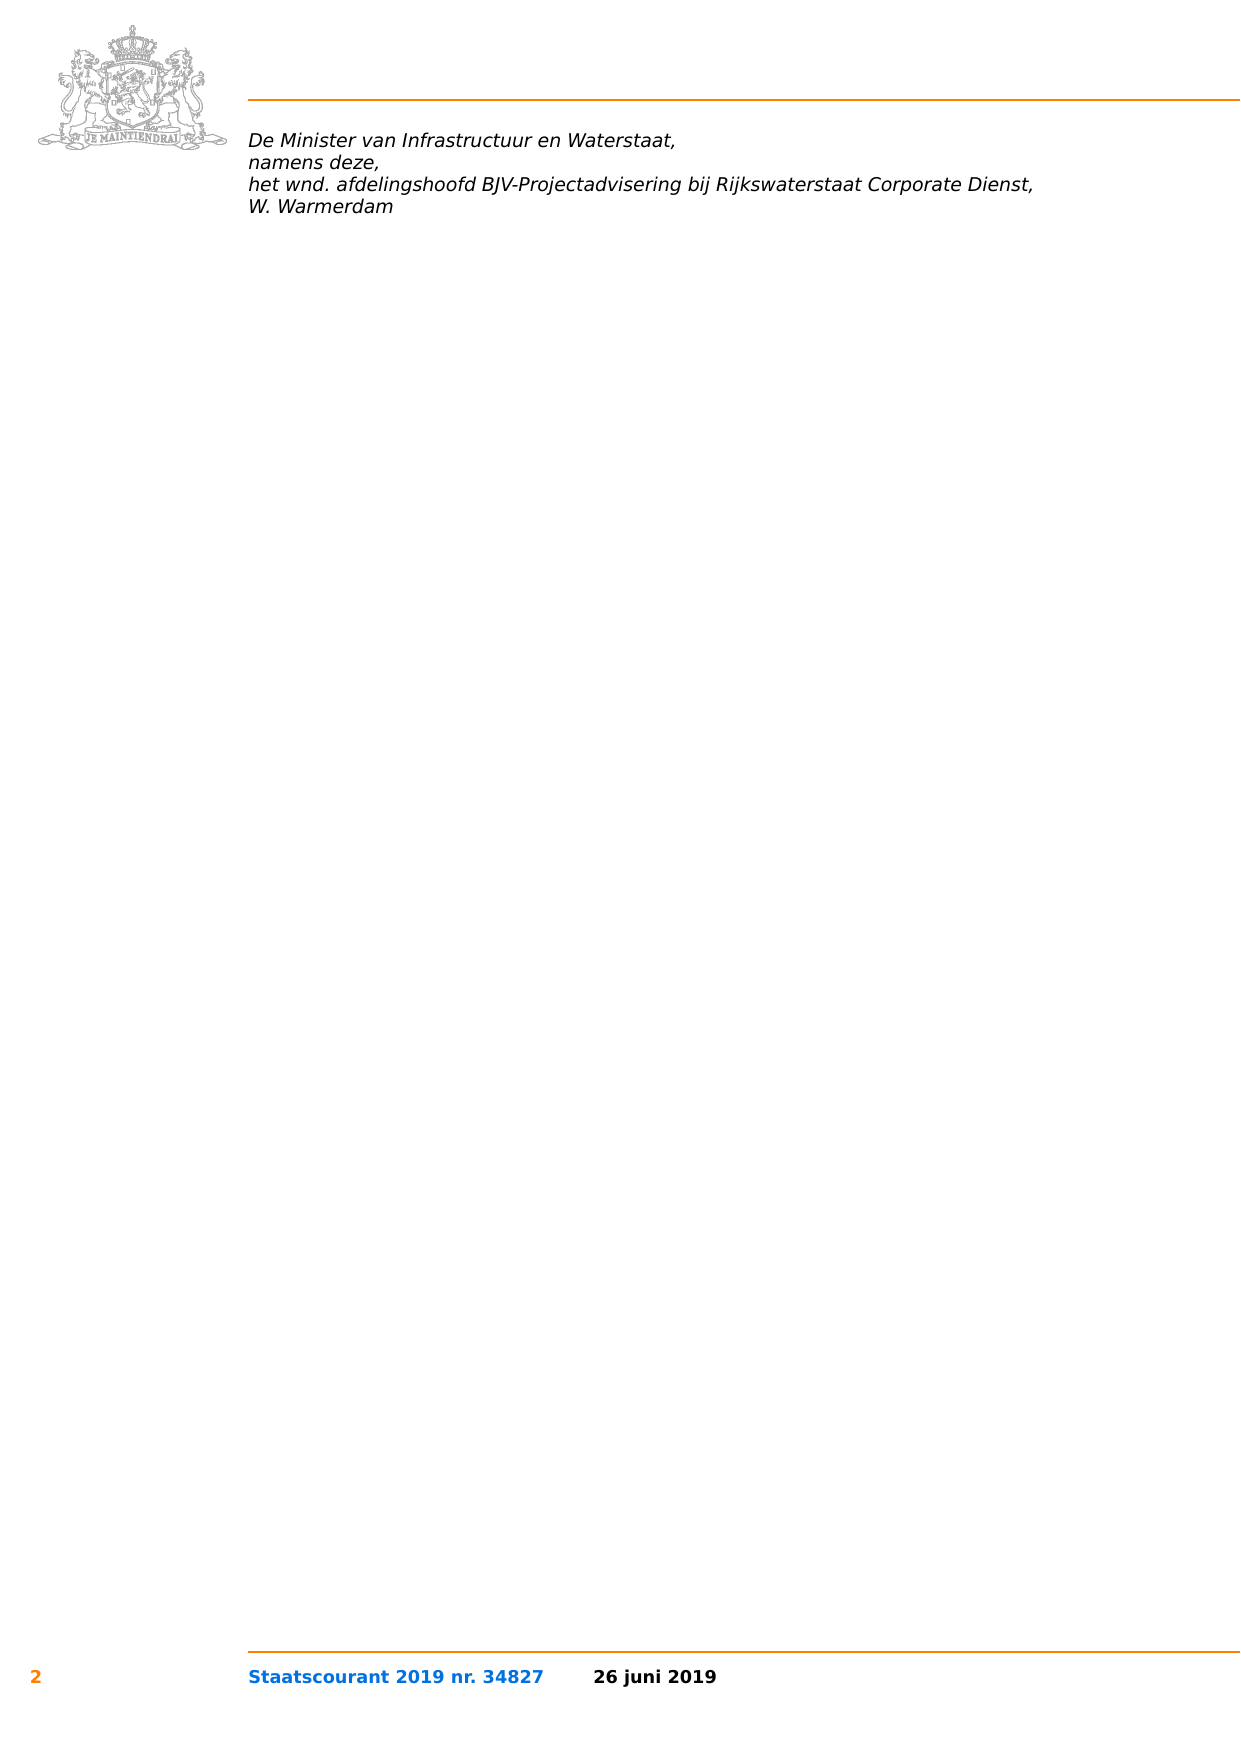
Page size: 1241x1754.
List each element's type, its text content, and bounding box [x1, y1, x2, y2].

text De Minister van Infrastructuur en Waterstaat, namens deze, het wnd. afdelingshoofd BJV-Projectadvisering bij Rijkswaterstaat Corporate Dienst, W. Warmerdam [248, 130, 1163, 218]
picture [38, 25, 227, 150]
